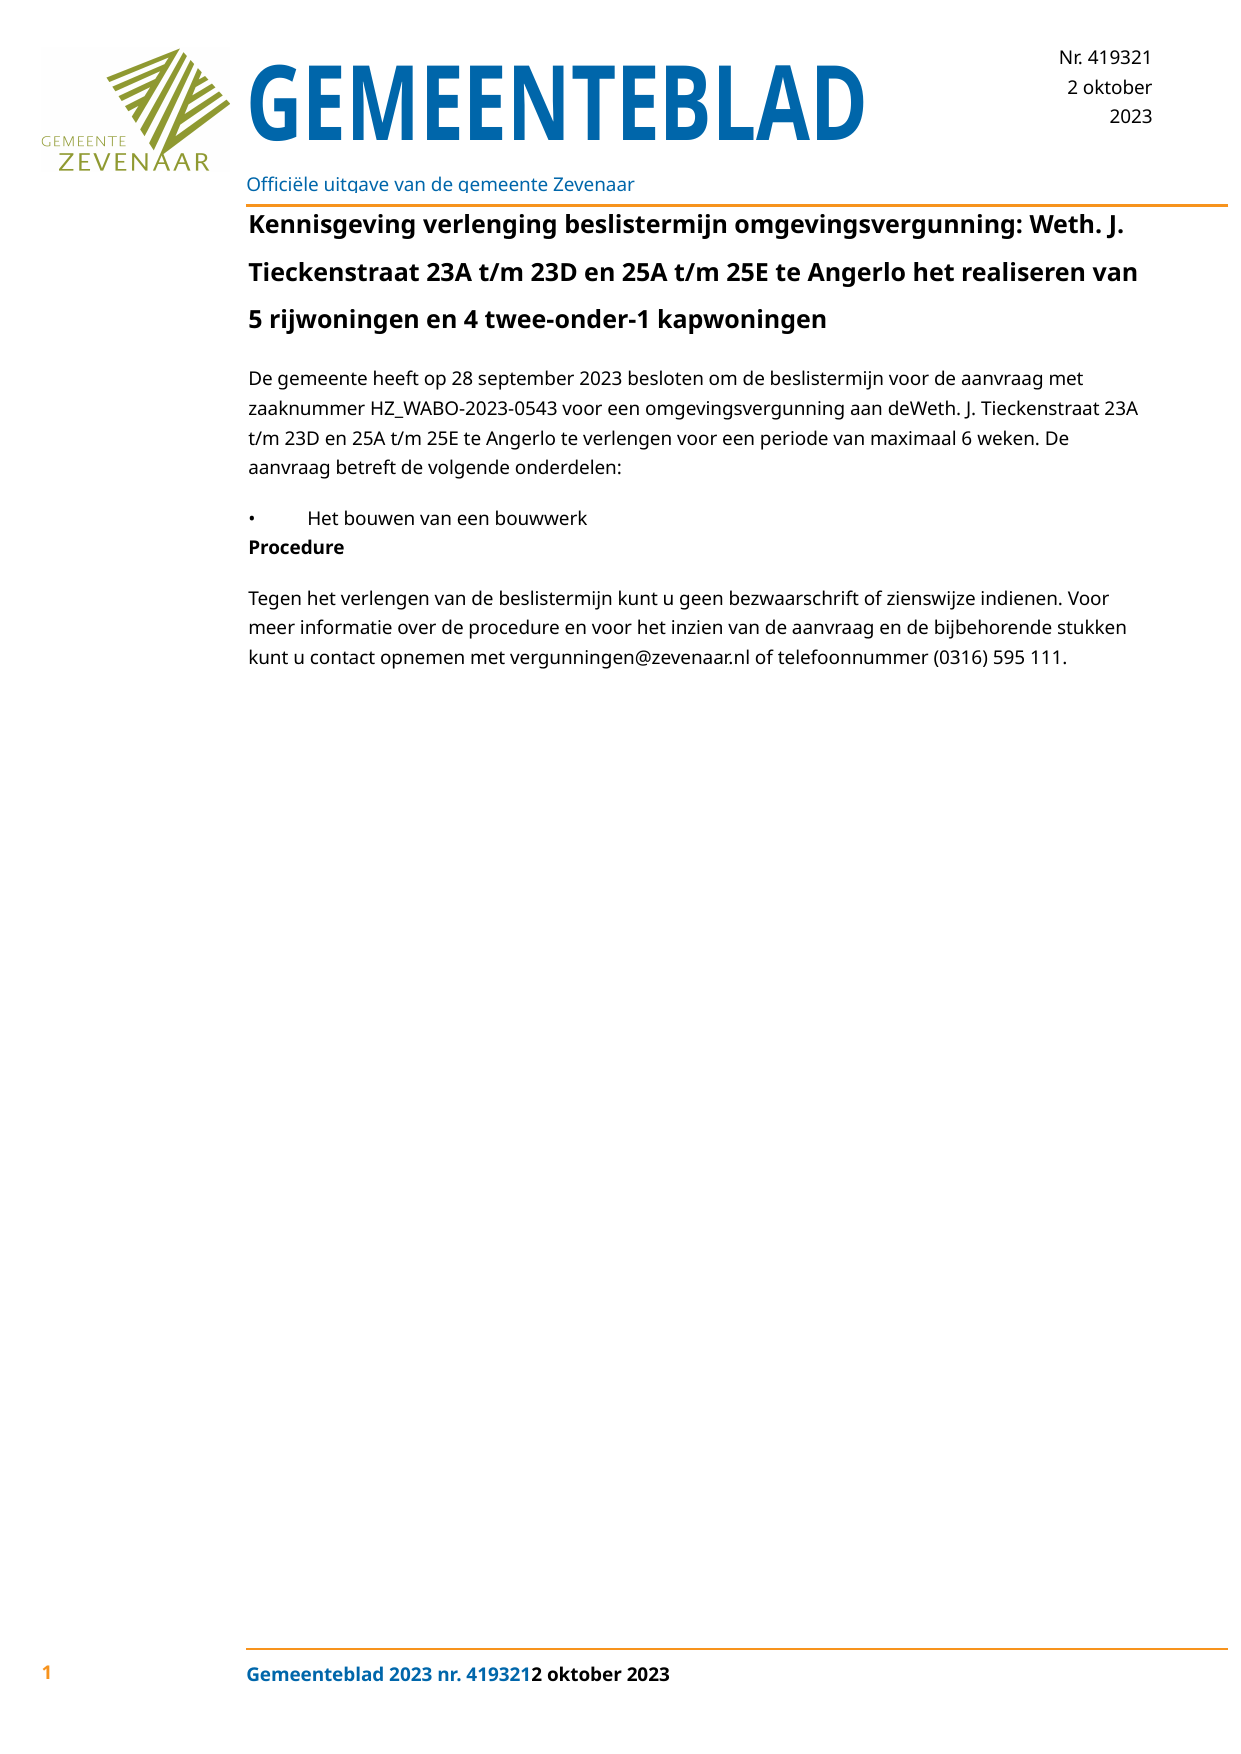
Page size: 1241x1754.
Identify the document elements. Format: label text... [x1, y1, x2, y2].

picture [41, 47, 231, 172]
list Het bouwen van een bouwwerk [248, 505, 1152, 530]
text Kennisgeving verlenging beslistermijn omgevingsvergunning: Weth. J. Tieckenstraat 23A t/m 23D en 25A t/m 25E te Angerlo het realiseren van 5 rijwoningen en 4 twee-onder-1 kapwoningen [248, 207, 1152, 336]
text Procedure [248, 534, 1152, 560]
text De gemeente heeft op 28 september 2023 besloten om de beslistermijn voor de aanvraag met zaaknummer HZ_WABO-2023-0543 voor een omgevingsvergunning aan deWeth. J. Tieckenstraat 23A t/m 23D en 25A t/m 25E te Angerlo te verlengen voor een periode van maximaal 6 weken. De aanvraag betreft de volgende onderdelen: [248, 366, 1152, 480]
text Tegen het verlengen van de beslistermijn kunt u geen bezwaarschrift of zienswijze indienen. Voor meer informatie over de procedure en voor het inzien van de aanvraag en de bijbehorende stukken kunt u contact opnemen met vergunningen@zevenaar.nl of telefoonnummer (0316) 595 111. [248, 585, 1152, 669]
